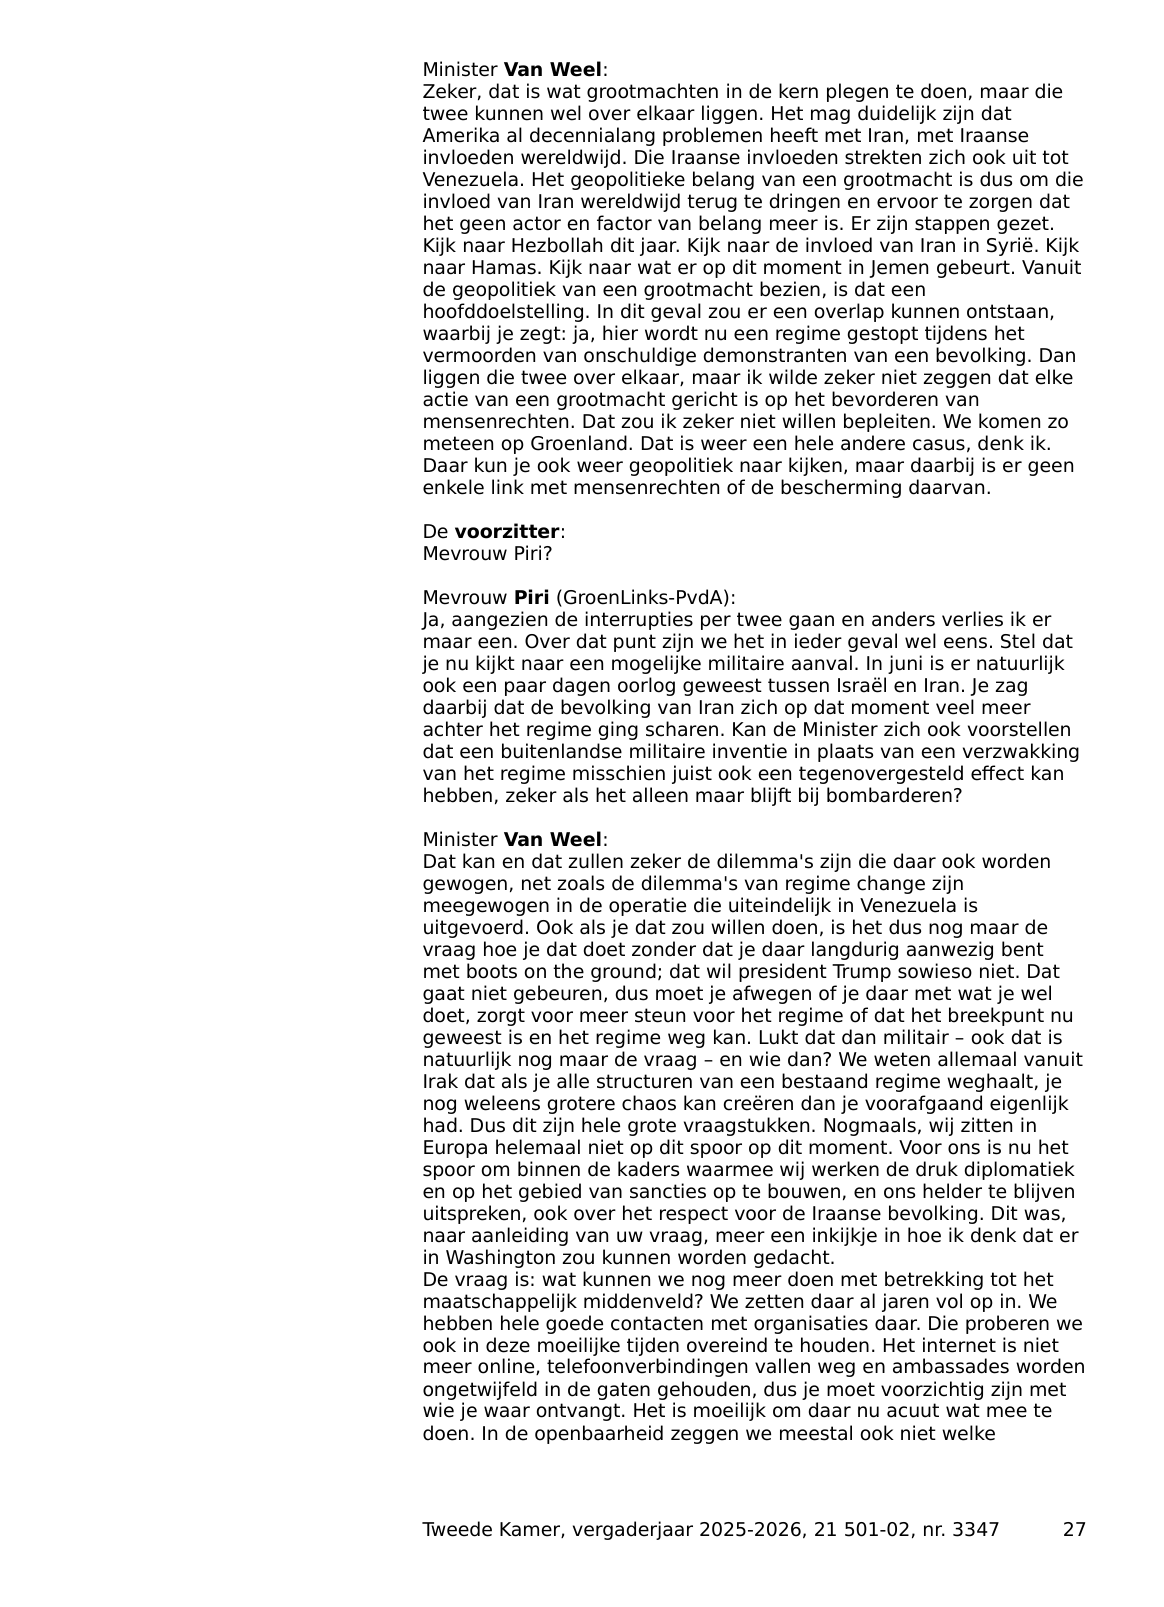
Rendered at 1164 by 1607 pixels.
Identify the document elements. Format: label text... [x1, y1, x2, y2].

text Zeker, dat is wat grootmachten in de kern plegen te doen, maar die twee kunnen wel over elkaar liggen. Het mag duidelijk zijn dat Amerika al decennialang problemen heeft met Iran, met Iraanse invloeden wereldwijd. Die Iraanse invloeden strekten zich ook uit tot Venezuela. Het geopolitieke belang van een grootmacht is dus om die invloed van Iran wereldwijd terug te dringen en ervoor te zorgen dat het geen actor en factor van belang meer is. Er zijn stappen gezet. Kijk naar Hezbollah dit jaar. Kijk naar de invloed van Iran in Syrië. Kijk naar Hamas. Kijk naar wat er op dit moment in Jemen gebeurt. Vanuit de geopolitiek van een grootmacht bezien, is dat een hoofddoelstelling. In dit geval zou er een overlap kunnen ontstaan, waarbij je zegt: ja, hier wordt nu een regime gestopt tijdens het vermoorden van onschuldige demonstranten van een bevolking. Dan liggen die twee over elkaar, maar ik wilde zeker niet zeggen dat elke actie van een grootmacht gericht is op het bevorderen van mensenrechten. Dat zou ik zeker niet willen bepleiten. We komen zo meteen op Groenland. Dat is weer een hele andere casus, denk ik. Daar kun je ook weer geopolitiek naar kijken, maar daarbij is er geen enkele link met mensenrechten of de bescherming daarvan. [422, 81, 1087, 499]
text Minister Van Weel: [422, 829, 1087, 851]
text Minister Van Weel: [422, 59, 1087, 81]
text Dat kan en dat zullen zeker de dilemma's zijn die daar ook worden gewogen, net zoals de dilemma's van regime change zijn meegewogen in de operatie die uiteindelijk in Venezuela is uitgevoerd. Ook als je dat zou willen doen, is het dus nog maar de vraag hoe je dat doet zonder dat je daar langdurig aanwezig bent met boots on the ground; dat wil president Trump sowieso niet. Dat gaat niet gebeuren, dus moet je afwegen of je daar met wat je wel doet, zorgt voor meer steun voor het regime of dat het breekpunt nu geweest is en het regime weg kan. Lukt dat dan militair – ook dat is natuurlijk nog maar de vraag – en wie dan? We weten allemaal vanuit Irak dat als je alle structuren van een bestaand regime weghaalt, je nog weleens grotere chaos kan creëren dan je voorafgaand eigenlijk had. Dus dit zijn hele grote vraagstukken. Nogmaals, wij zitten in Europa helemaal niet op dit spoor op dit moment. Voor ons is nu het spoor om binnen de kaders waarmee wij werken de druk diplomatiek en op het gebied van sancties op te bouwen, en ons helder te blijven uitspreken, ook over het respect voor de Iraanse bevolking. Dit was, naar aanleiding van uw vraag, meer een inkijkje in hoe ik denk dat er in Washington zou kunnen worden gedacht. [422, 851, 1087, 1268]
text Ja, aangezien de interrupties per twee gaan en anders verlies ik er maar een. Over dat punt zijn we het in ieder geval wel eens. Stel dat je nu kijkt naar een mogelijke militaire aanval. In juni is er natuurlijk ook een paar dagen oorlog geweest tussen Israël en Iran. Je zag daarbij dat de bevolking van Iran zich op dat moment veel meer achter het regime ging scharen. Kan de Minister zich ook voorstellen dat een buitenlandse militaire inventie in plaats van een verzwakking van het regime misschien juist ook een tegenovergesteld effect kan hebben, zeker als het alleen maar blijft bij bombarderen? [422, 609, 1087, 807]
text De vraag is: wat kunnen we nog meer doen met betrekking tot het maatschappelijk middenveld? We zetten daar al jaren vol op in. We hebben hele goede contacten met organisaties daar. Die proberen we ook in deze moeilijke tijden overeind te houden. Het internet is niet meer online, telefoonverbindingen vallen weg en ambassades worden ongetwijfeld in de gaten gehouden, dus je moet voorzichtig zijn met wie je waar ontvangt. Het is moeilijk om daar nu acuut wat mee te doen. In de openbaarheid zeggen we meestal ook niet welke [422, 1268, 1087, 1444]
text Mevrouw Piri? [422, 543, 1087, 565]
text De voorzitter: [422, 521, 1087, 543]
text Mevrouw Piri (GroenLinks-PvdA): [422, 587, 1087, 609]
